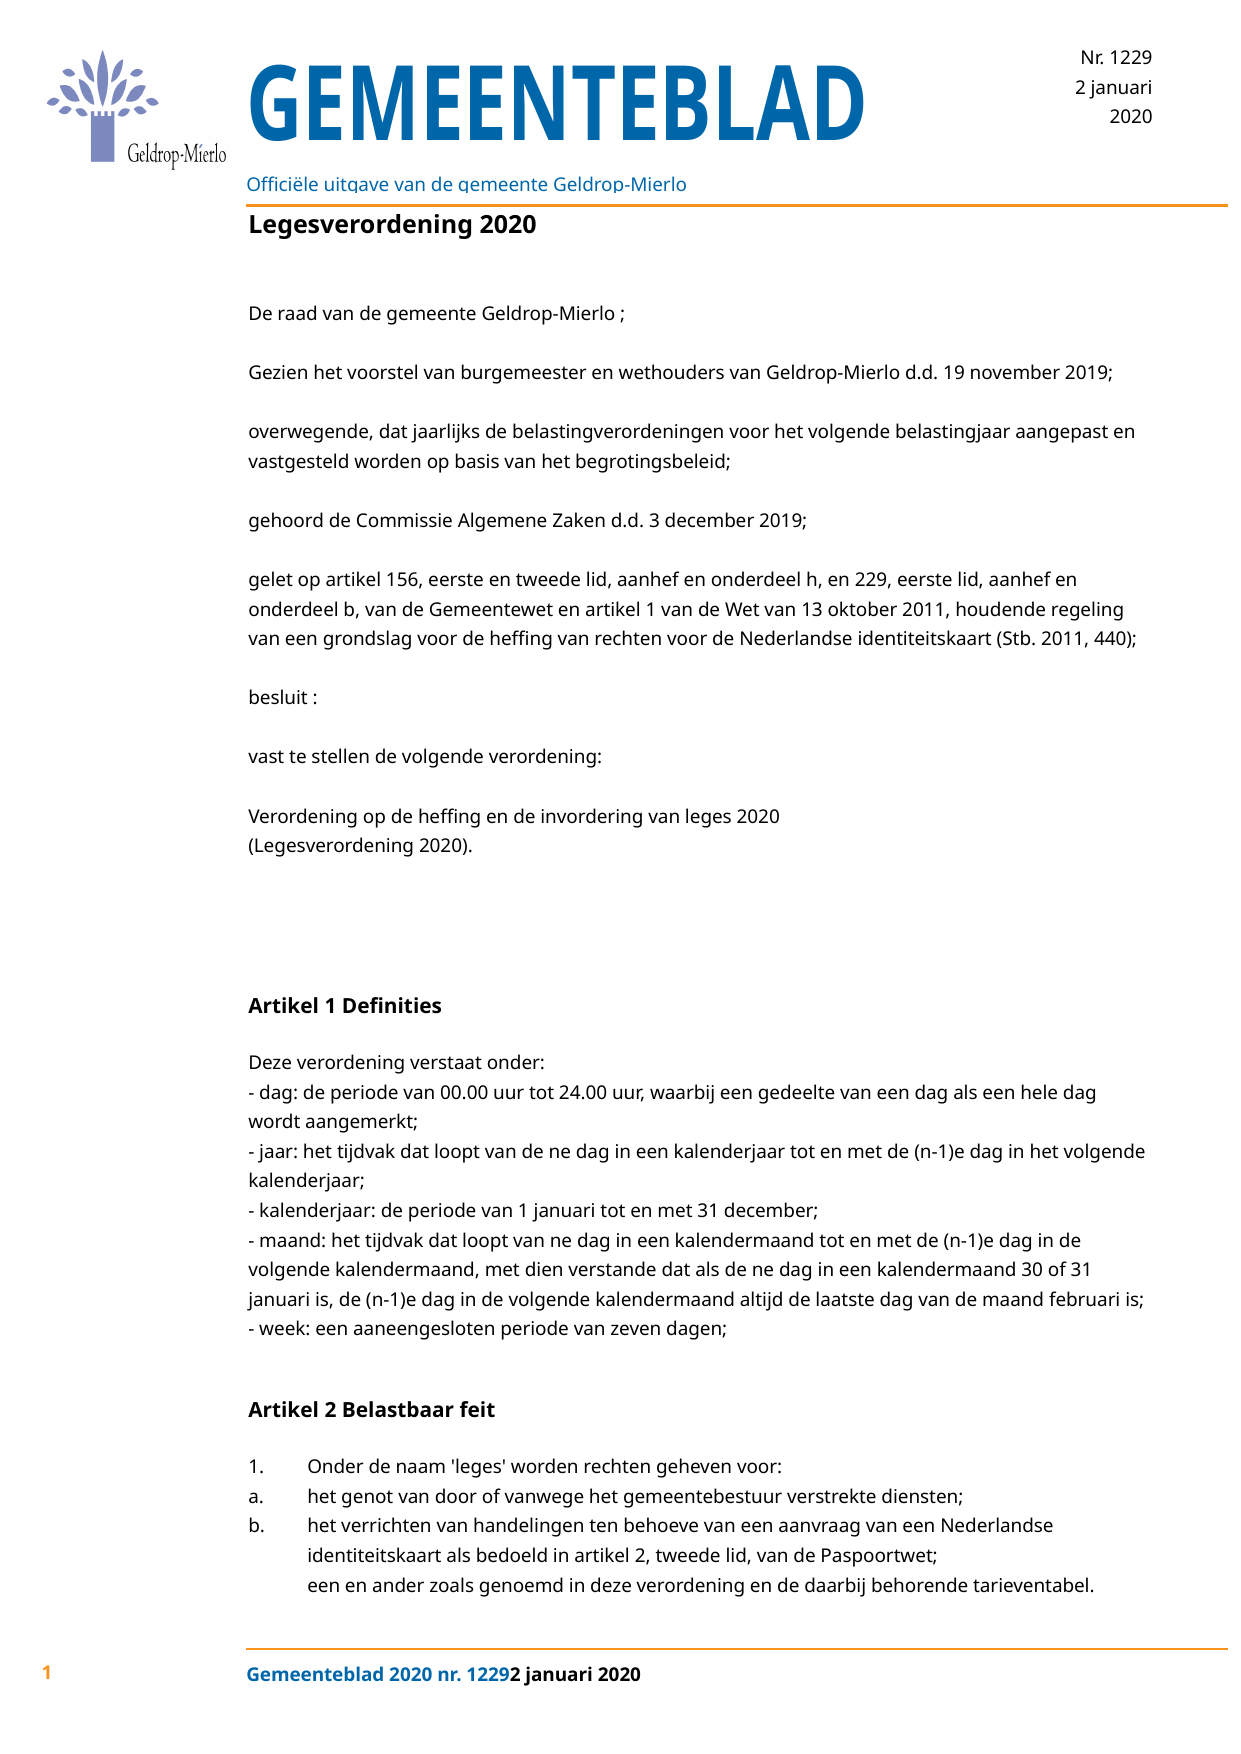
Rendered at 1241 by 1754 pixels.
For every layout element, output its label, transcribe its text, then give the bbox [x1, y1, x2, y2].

text vast te stellen de volgende verordening: [248, 744, 1152, 769]
text gelet op artikel 156, eerste en tweede lid, aanhef en onderdeel h, en 229, eerste lid, aanhef en onderdeel b, van de Gemeentewet en artikel 1 van de Wet van 13 oktober 2011, houdende regeling van een grondslag voor de heffing van rechten voor de Nederlandse identiteitskaart (Stb. 2011, 440); [248, 566, 1152, 651]
text overwegende, dat jaarlijks de belastingverordeningen voor het volgende belastingjaar aangepast en vastgesteld worden op basis van het begrotingsbeleid; [248, 418, 1152, 473]
list het genot van door of vanwege het gemeentebestuur verstrekte diensten; [248, 1483, 1152, 1509]
text Gezien het voorstel van burgemeester en wethouders van Geldrop-Mierlo d.d. 19 november 2019; [248, 359, 1152, 385]
text Artikel 2 Belastbaar feit [248, 1396, 1152, 1424]
text Verordening op de heffing en de invordering van leges 2020 [248, 803, 1152, 828]
text - kalenderjaar: de periode van 1 januari tot en met 31 december; [248, 1197, 1152, 1223]
picture [41, 47, 231, 172]
list het verrichten van handelingen ten behoeve van een aanvraag van een Nederlandse identiteitskaart als bedoeld in artikel 2, tweede lid, van de Paspoortwet; [248, 1513, 1152, 1568]
text - week: een aaneengesloten periode van zeven dagen; [248, 1316, 1152, 1341]
list een en ander zoals genoemd in deze verordening en de daarbij behorende tarieventabel. [248, 1572, 1152, 1598]
text De raad van de gemeente Geldrop-Mierlo ; [248, 300, 1152, 326]
text Legesverordening 2020 [248, 207, 1152, 241]
text - jaar: het tijdvak dat loopt van de ne dag in een kalenderjaar tot en met de (n-1)e dag in het volgende kalenderjaar; [248, 1138, 1152, 1193]
text gehoord de Commissie Algemene Zaken d.d. 3 december 2019; [248, 507, 1152, 533]
list Onder de naam 'leges' worden rechten geheven voor: [248, 1453, 1152, 1479]
text (Legesverordening 2020). [248, 832, 1152, 858]
text - maand: het tijdvak dat loopt van ne dag in een kalendermaand tot en met de (n-1)e dag in de volgende kalendermaand, met dien verstande dat als de ne dag in een kalendermaand 30 of 31 januari is, de (n-1)e dag in de volgende kalendermaand altijd de laatste dag van de maand februari is; [248, 1227, 1152, 1312]
text Artikel 1 Definities [248, 991, 1152, 1020]
text Deze verordening verstaat onder: [248, 1049, 1152, 1075]
text - dag: de periode van 00.00 uur tot 24.00 uur, waarbij een gedeelte van een dag als een hele dag wordt aangemerkt; [248, 1079, 1152, 1134]
text besluit : [248, 684, 1152, 710]
